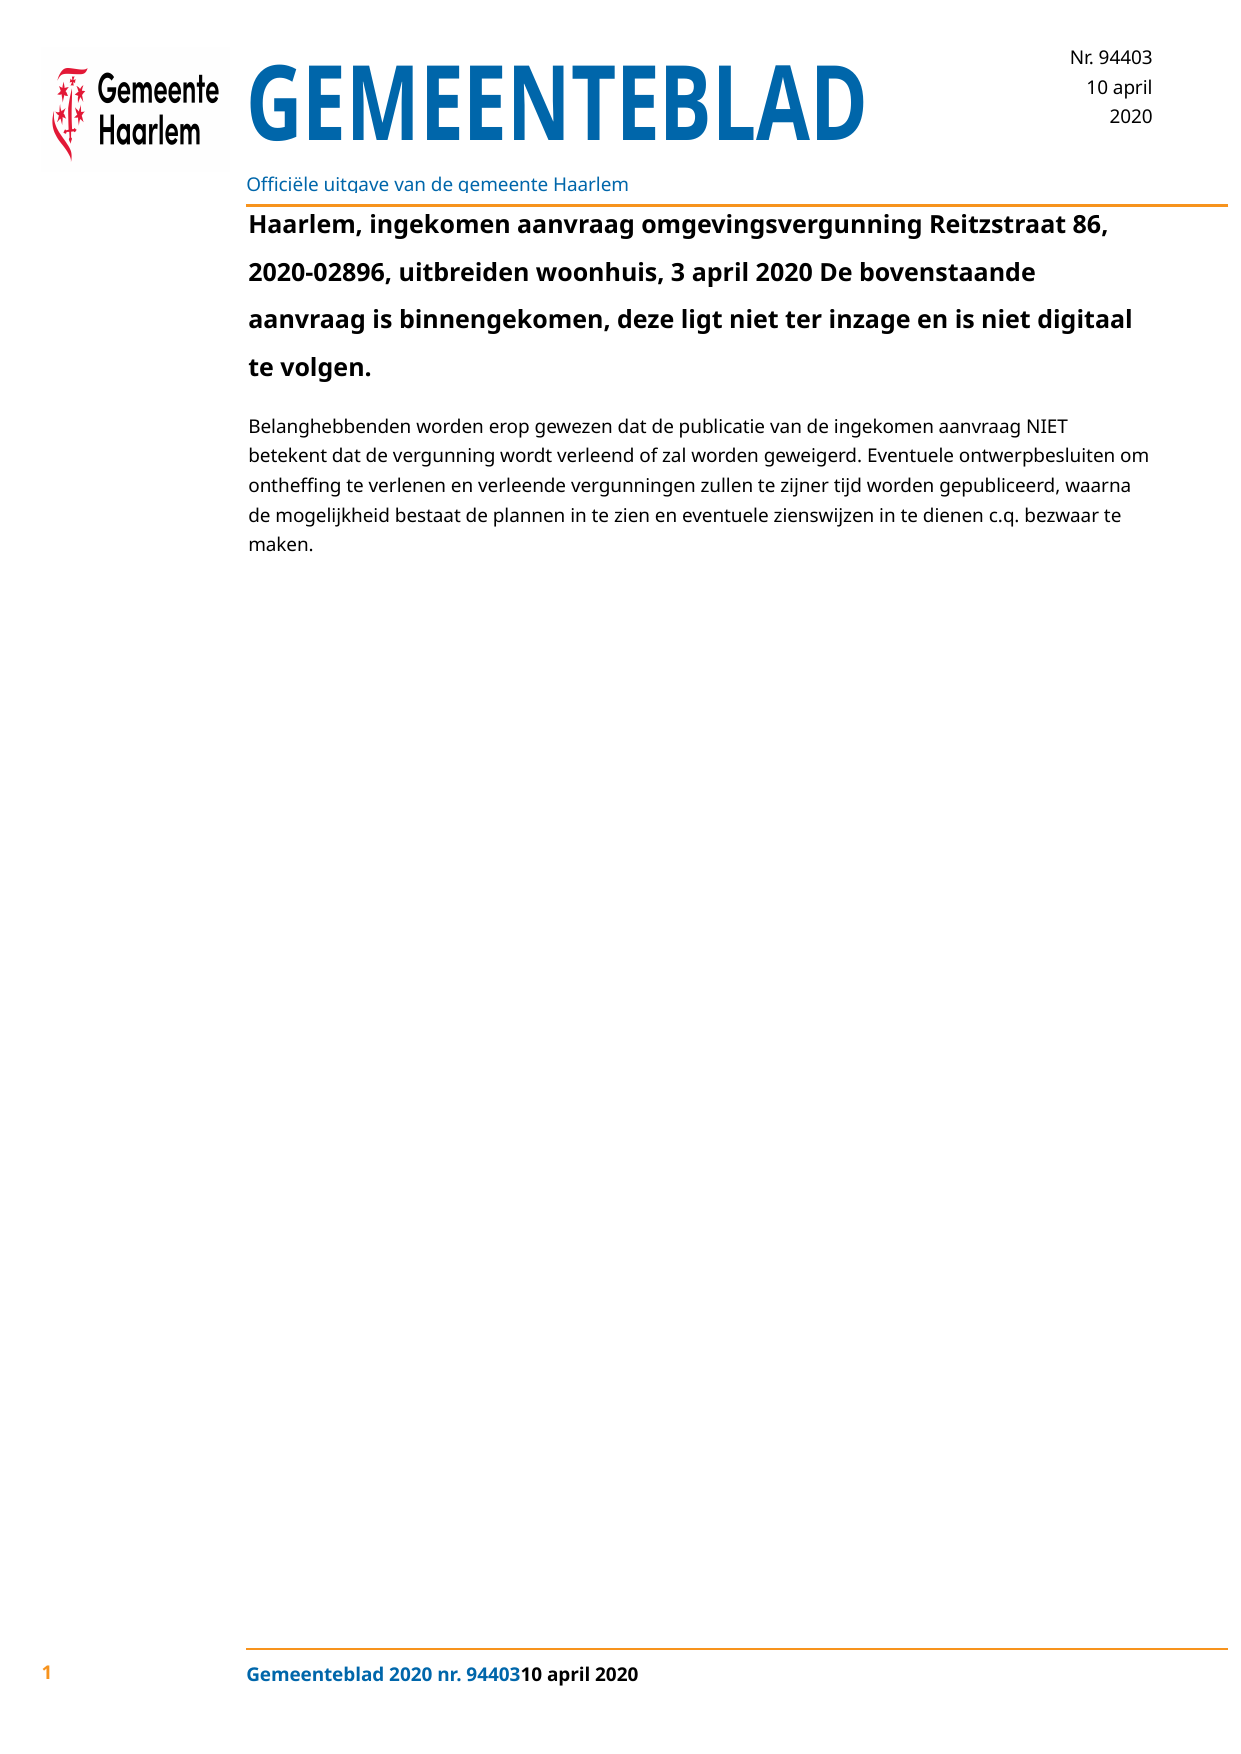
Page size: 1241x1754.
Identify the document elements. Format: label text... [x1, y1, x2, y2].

text Belanghebbenden worden erop gewezen dat de publicatie van de ingekomen aanvraag NIET betekent dat de vergunning wordt verleend of zal worden geweigerd. Eventuele ontwerpbesluiten om ontheffing te verlenen en verleende vergunningen zullen te zijner tijd worden gepubliceerd, waarna de mogelijkheid bestaat de plannen in te zien en eventuele zienswijzen in te dienen c.q. bezwaar te maken. [248, 413, 1152, 557]
picture [41, 47, 231, 172]
text Haarlem, ingekomen aanvraag omgevingsvergunning Reitzstraat 86, 2020-02896, uitbreiden woonhuis, 3 april 2020 De bovenstaande aanvraag is binnengekomen, deze ligt niet ter inzage en is niet digitaal te volgen. [248, 207, 1152, 384]
